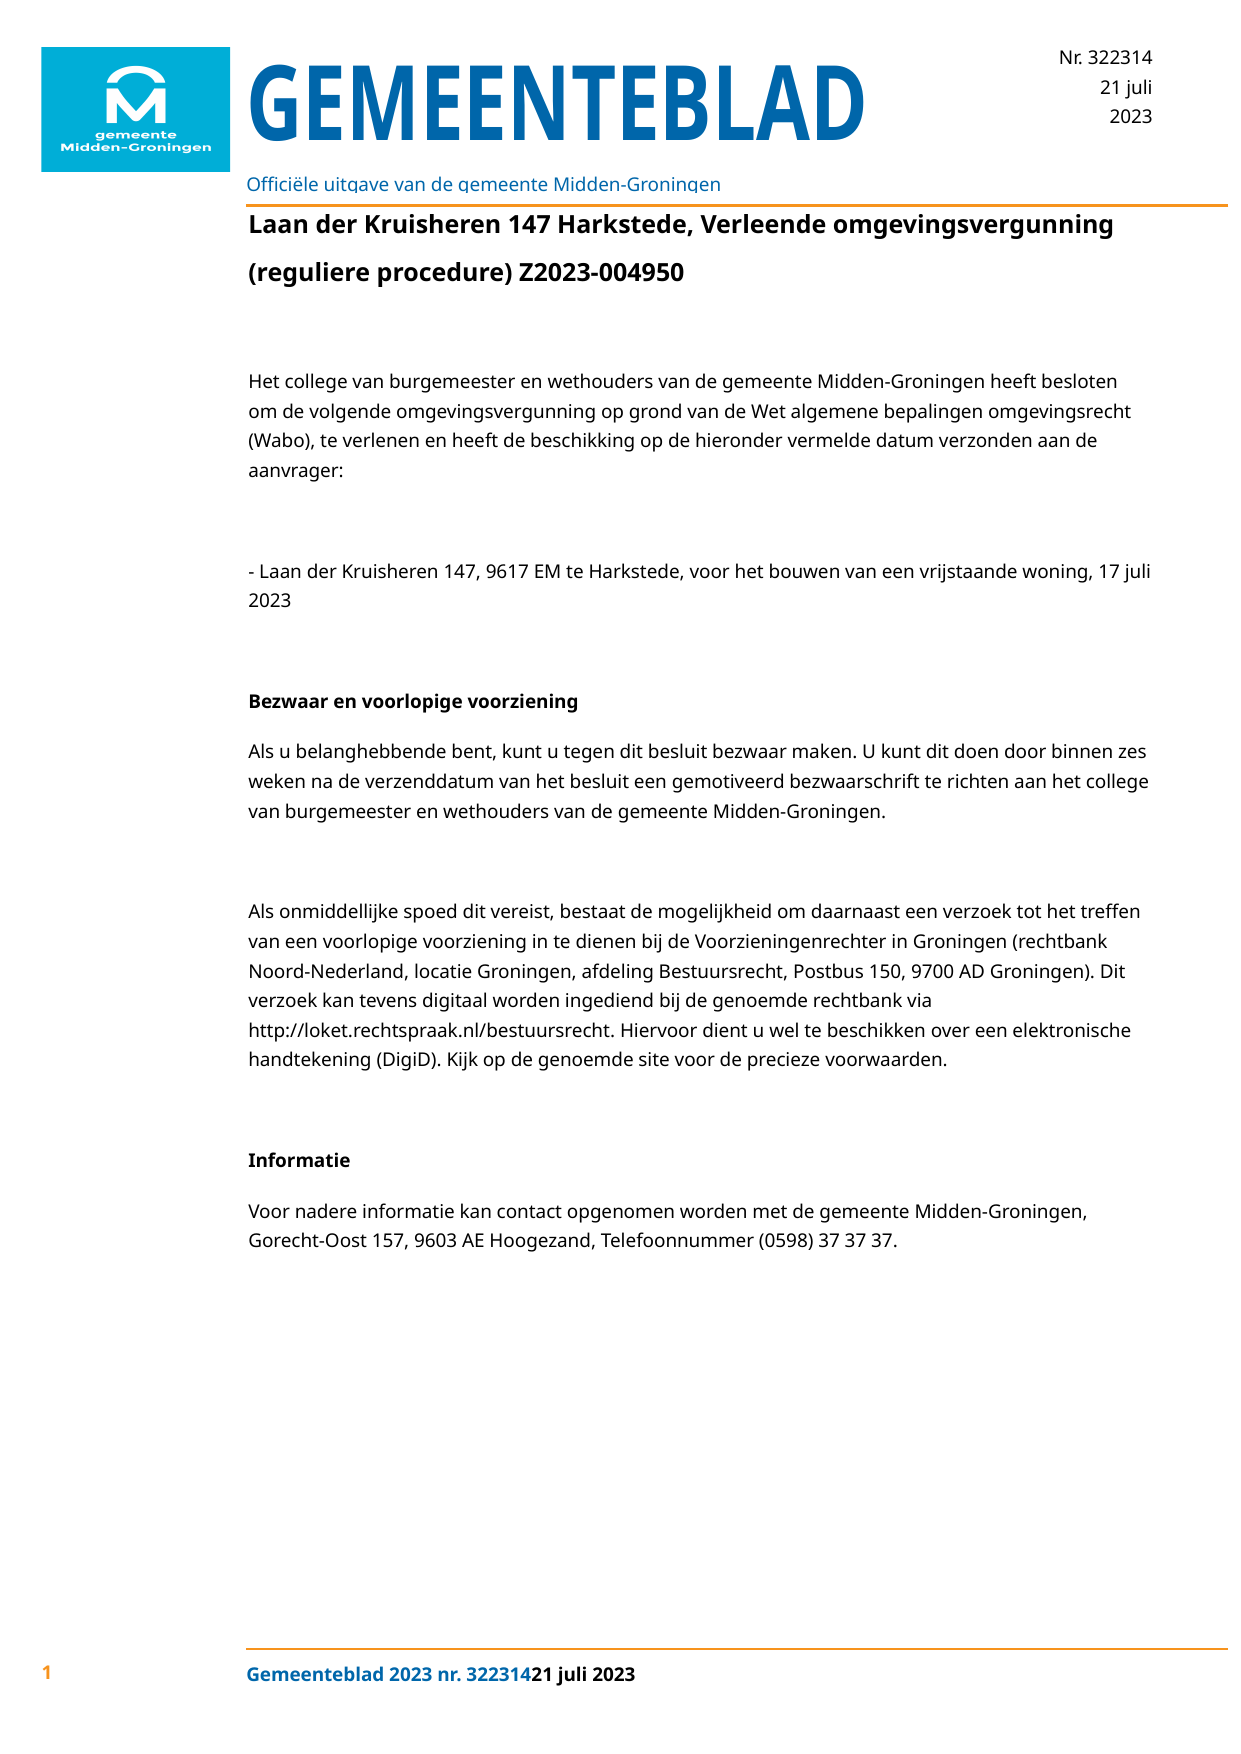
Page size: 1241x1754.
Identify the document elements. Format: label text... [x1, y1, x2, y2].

text Laan der Kruisheren 147 Harkstede, Verleende omgevingsvergunning (reguliere procedure) Z2023-004950 [248, 207, 1152, 288]
text Voor nadere informatie kan contact opgenomen worden met de gemeente Midden-Groningen, Gorecht-Oost 157, 9603 AE Hoogezand, Telefoonnummer (0598) 37 37 37. [248, 1198, 1152, 1253]
picture [108, 66, 164, 82]
picture [107, 89, 165, 122]
text Bezwaar en voorlopige voorziening [248, 688, 1152, 714]
text Informatie [248, 1147, 1152, 1173]
text Als onmiddellijke spoed dit vereist, bestaat de mogelijkheid om daarnaast een verzoek tot het treffen van een voorlopige voorziening in te dienen bij de Voorzieningenrechter in Groningen (rechtbank Noord-Nederland, locatie Groningen, afdeling Bestuursrecht, Postbus 150, 9700 AD Groningen). Dit verzoek kan tevens digitaal worden ingediend bij de genoemde rechtbank via http://loket.rechtspraak.nl/bestuursrecht. Hiervoor dient u wel te beschikken over een elektronische handtekening (DigiD). Kijk op de genoemde site voor de precieze voorwaarden. [248, 899, 1152, 1072]
text Als u belanghebbende bent, kunt u tegen dit besluit bezwaar maken. U kunt dit doen door binnen zes weken na de verzenddatum van het besluit een gemotiveerd bezwaarschrift te richten aan het college van burgemeester en wethouders van de gemeente Midden-Groningen. [248, 739, 1152, 824]
text - Laan der Kruisheren 147, 9617 EM te Harkstede, voor het bouwen van een vrijstaande woning, 17 juli 2023 [248, 558, 1152, 613]
text Het college van burgemeester en wethouders van de gemeente Midden-Groningen heeft besloten om de volgende omgevingsvergunning op grond van de Wet algemene bepalingen omgevingsrecht (Wabo), te verlenen en heeft de beschikking op de hieronder vermelde datum verzonden aan de aanvrager: [248, 368, 1152, 483]
picture [184, 146, 190, 153]
